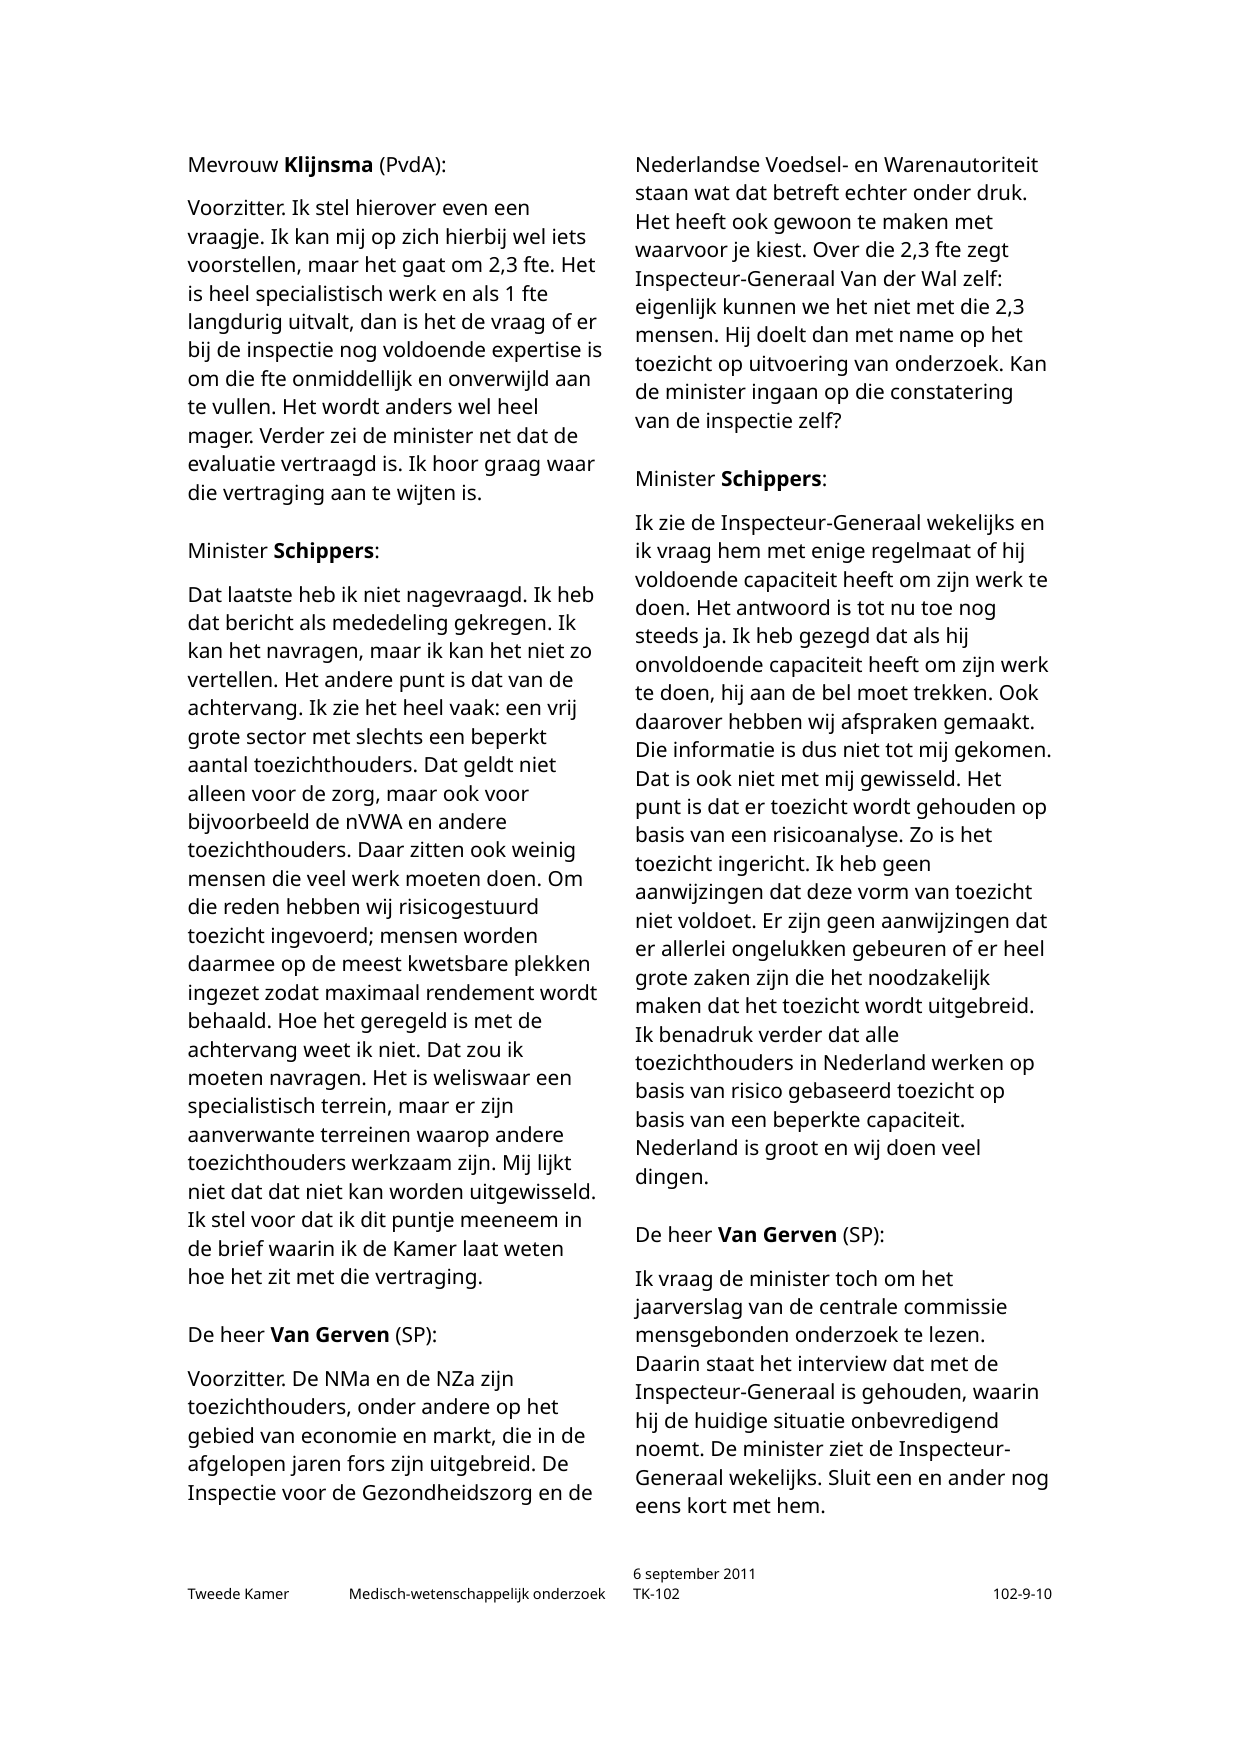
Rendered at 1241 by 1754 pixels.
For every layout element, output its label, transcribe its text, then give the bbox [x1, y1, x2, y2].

text Mevrouw Klijnsma (PvdA): [187, 150, 605, 178]
text Minister Schippers: [635, 464, 1053, 493]
text De heer Van Gerven (SP): [635, 1220, 1053, 1249]
text Voorzitter. Ik stel hierover even een vraagje. Ik kan mij op zich hierbij wel iets voorstellen, maar het gaat om 2,3 fte. Het is heel specialistisch werk en als 1 fte langdurig uitvalt, dan is het de vraag of er bij de inspectie nog voldoende expertise is om die fte onmiddellijk en onverwijld aan te vullen. Het wordt anders wel heel mager. Verder zei de minister net dat de evaluatie vertraagd is. Ik hoor graag waar die vertraging aan te wijten is. [187, 193, 605, 506]
text De heer Van Gerven (SP): [187, 1321, 605, 1349]
text Ik zie de Inspecteur-Generaal wekelijks en ik vraag hem met enige regelmaat of hij voldoende capaciteit heeft om zijn werk te doen. Het antwoord is tot nu toe nog steeds ja. Ik heb gezegd dat als hij onvoldoende capaciteit heeft om zijn werk te doen, hij aan de bel moet trekken. Ook daarover hebben wij afspraken gemaakt. Die informatie is dus niet tot mij gekomen. Dat is ook niet met mij gewisseld. Het punt is dat er toezicht wordt gehouden op basis van een risicoanalyse. Zo is het toezicht ingericht. Ik heb geen aanwijzingen dat deze vorm van toezicht niet voldoet. Er zijn geen aanwijzingen dat er allerlei ongelukken gebeuren of er heel grote zaken zijn die het noodzakelijk maken dat het toezicht wordt uitgebreid. Ik benadruk verder dat alle toezichthouders in Nederland werken op basis van risico gebaseerd toezicht op basis van een beperkte capaciteit. Nederland is groot en wij doen veel dingen. [635, 508, 1053, 1190]
text Voorzitter. De NMa en de NZa zijn toezichthouders, onder andere op het gebied van economie en markt, die in de afgelopen jaren fors zijn uitgebreid. De Inspectie voor de Gezondheidszorg en de [187, 1364, 605, 1506]
text Ik vraag de minister toch om het jaarverslag van de centrale commissie mensgebonden onderzoek te lezen. Daarin staat het interview dat met de Inspecteur-Generaal is gehouden, waarin hij de huidige situatie onbevredigend noemt. De minister ziet de Inspecteur-Generaal wekelijks. Sluit een en ander nog eens kort met hem. [635, 1264, 1053, 1520]
text Dat laatste heb ik niet nagevraagd. Ik heb dat bericht als mededeling gekregen. Ik kan het navragen, maar ik kan het niet zo vertellen. Het andere punt is dat van de achtervang. Ik zie het heel vaak: een vrij grote sector met slechts een beperkt aantal toezichthouders. Dat geldt niet alleen voor de zorg, maar ook voor bijvoorbeeld de nVWA en andere toezichthouders. Daar zitten ook weinig mensen die veel werk moeten doen. Om die reden hebben wij risicogestuurd toezicht ingevoerd; mensen worden daarmee op de meest kwetsbare plekken ingezet zodat maximaal rendement wordt behaald. Hoe het geregeld is met de achtervang weet ik niet. Dat zou ik moeten navragen. Het is weliswaar een specialistisch terrein, maar er zijn aanverwante terreinen waarop andere toezichthouders werkzaam zijn. Mij lijkt niet dat dat niet kan worden uitgewisseld. Ik stel voor dat ik dit puntje meeneem in de brief waarin ik de Kamer laat weten hoe het zit met die vertraging. [187, 580, 605, 1291]
text Minister Schippers: [187, 536, 605, 565]
text Nederlandse Voedsel- en Warenautoriteit staan wat dat betreft echter onder druk. Het heeft ook gewoon te maken met waarvoor je kiest. Over die 2,3 fte zegt Inspecteur-Generaal Van der Wal zelf: eigenlijk kunnen we het niet met die 2,3 mensen. Hij doelt dan met name op het toezicht op uitvoering van onderzoek. Kan de minister ingaan op die constatering van de inspectie zelf? [635, 150, 1053, 434]
